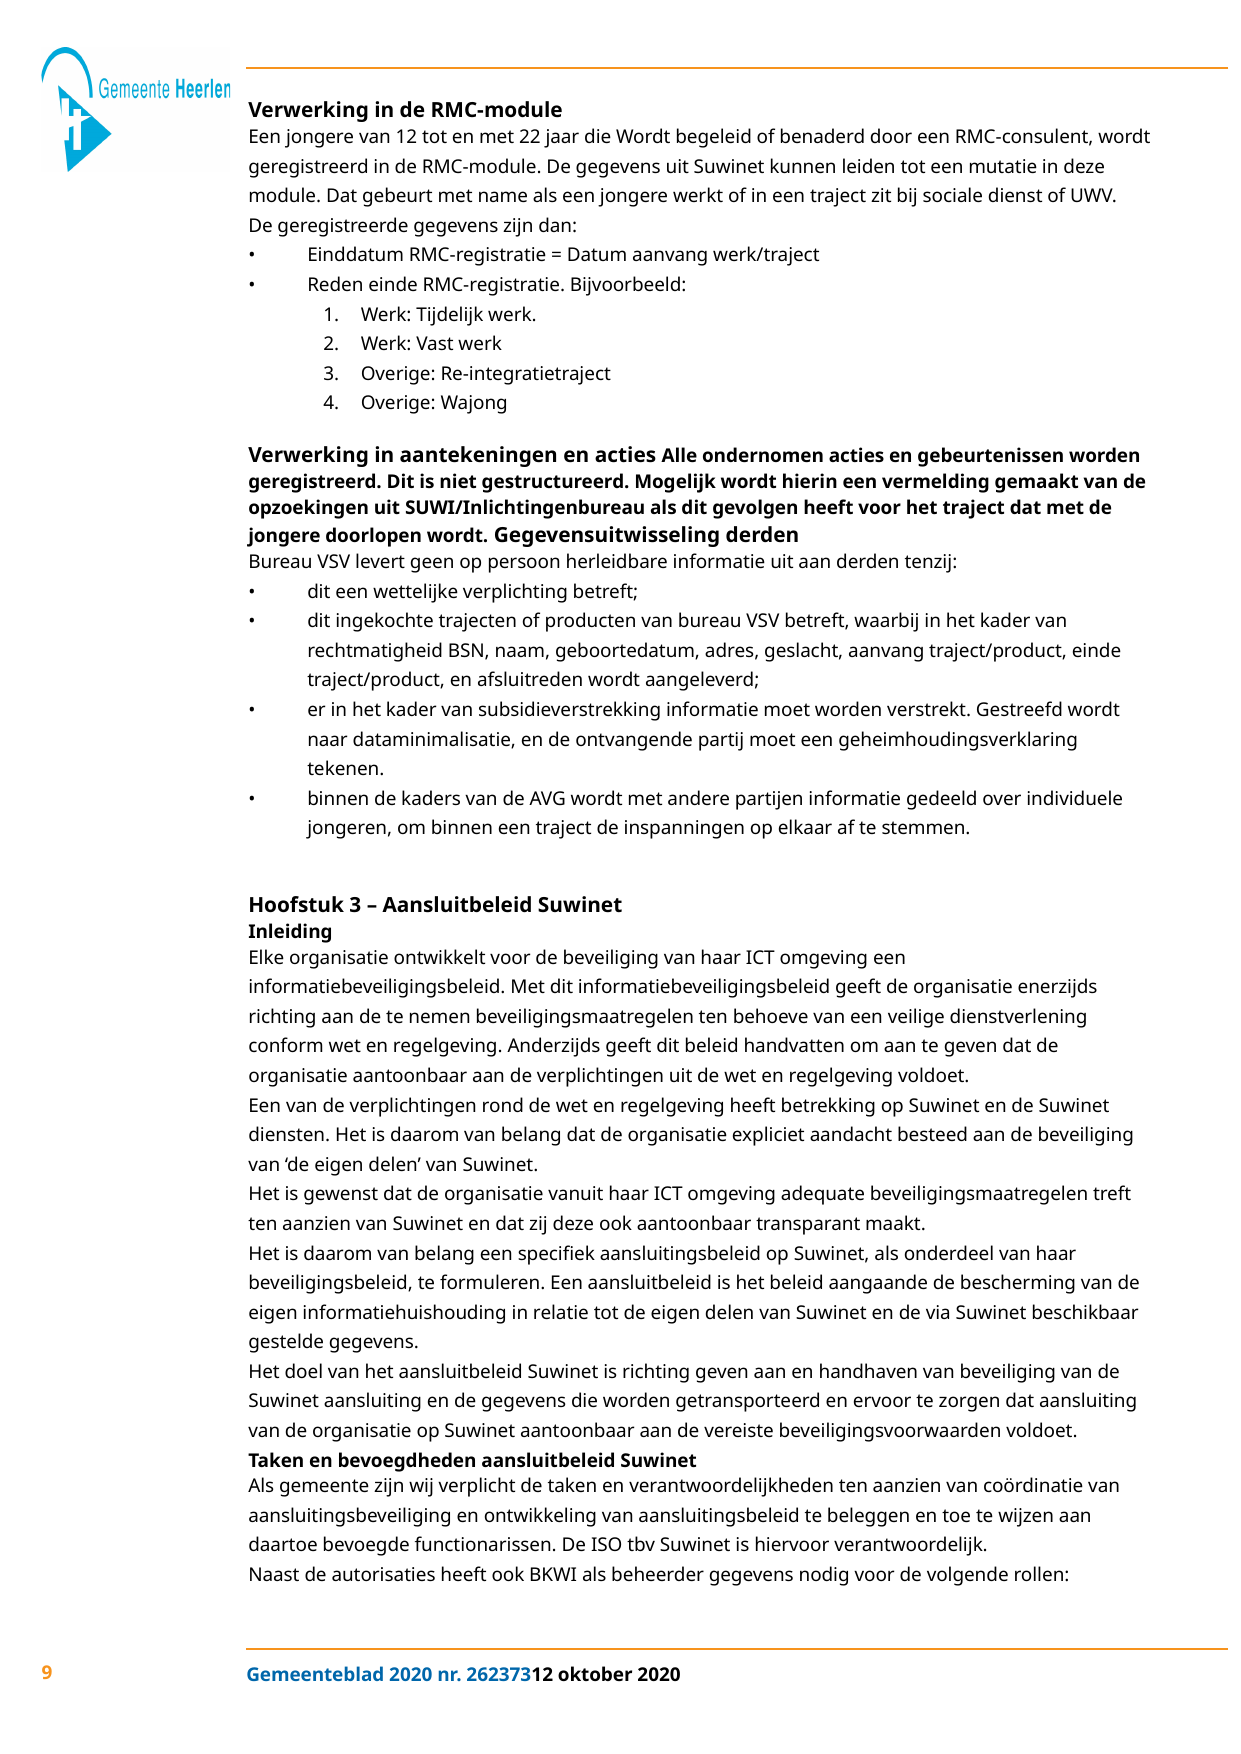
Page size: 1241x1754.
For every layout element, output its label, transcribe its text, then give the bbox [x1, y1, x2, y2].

text Verwerking in aantekeningen en acties Alle ondernomen acties en gebeurtenissen worden geregistreerd. Dit is niet gestructureerd. Mogelijk wordt hierin een vermelding gemaakt van de opzoekingen uit SUWI/Inlichtingenbureau als dit gevolgen heeft voor het traject dat met de jongere doorlopen wordt. Gegevensuitwisseling derden [248, 440, 1152, 548]
text Taken en bevoegdheden aansluitbeleid Suwinet [248, 1447, 1152, 1472]
list Overige: Wajong [323, 389, 1152, 415]
list binnen de kaders van de AVG wordt met andere partijen informatie gedeeld over individuele jongeren, om binnen een traject de inspanningen op elkaar af te stemmen. [248, 785, 1152, 840]
text Verwerking in de RMC-module [248, 95, 1152, 123]
list Einddatum RMC-registratie = Datum aanvang werk/traject [248, 242, 1152, 267]
list Werk: Tijdelijk werk. [323, 301, 1152, 326]
picture [41, 47, 231, 172]
text Het is gewenst dat de organisatie vanuit haar ICT omgeving adequate beveiligingsmaatregelen treft ten aanzien van Suwinet en dat zij deze ook aantoonbaar transparant maakt. [248, 1181, 1152, 1236]
text Het doel van het aansluitbeleid Suwinet is richting geven aan en handhaven van beveiliging van de Suwinet aansluiting en de gegevens die worden getransporteerd en ervoor te zorgen dat aansluiting van de organisatie op Suwinet aantoonbaar aan de vereiste beveiligingsvoorwaarden voldoet. [248, 1358, 1152, 1443]
list er in het kader van subsidieverstrekking informatie moet worden verstrekt. Gestreefd wordt naar dataminimalisatie, en de ontvangende partij moet een geheimhoudingsverklaring tekenen. [248, 696, 1152, 781]
text Inleiding [248, 918, 1152, 944]
text Als gemeente zijn wij verplicht de taken en verantwoordelijkheden ten aanzien van coördinatie van aansluitingsbeveiliging en ontwikkeling van aansluitingsbeleid te beleggen en toe te wijzen aan daartoe bevoegde functionarissen. De ISO tbv Suwinet is hiervoor verantwoordelijk. [248, 1472, 1152, 1557]
list Overige: Re-integratietraject [323, 360, 1152, 386]
text Naast de autorisaties heeft ook BKWI als beheerder gegevens nodig voor de volgende rollen: [248, 1561, 1152, 1587]
text Een van de verplichtingen rond de wet en regelgeving heeft betrekking op Suwinet en de Suwinet diensten. Het is daarom van belang dat de organisatie expliciet aandacht besteed aan de beveiliging van ‘de eigen delen’ van Suwinet. [248, 1092, 1152, 1177]
list Reden einde RMC-registratie. Bijvoorbeeld: [248, 271, 1152, 297]
list Werk: Vast werk [323, 330, 1152, 356]
list dit ingekochte trajecten of producten van bureau VSV betreft, waarbij in het kader van rechtmatigheid BSN, naam, geboortedatum, adres, geslacht, aanvang traject/product, einde traject/product, en afsluitreden wordt aangeleverd; [248, 607, 1152, 692]
text Een jongere van 12 tot en met 22 jaar die Wordt begeleid of benaderd door een RMC-consulent, wordt geregistreerd in de RMC-module. De gegevens uit Suwinet kunnen leiden tot een mutatie in deze module. Dat gebeurt met name als een jongere werkt of in een traject zit bij sociale dienst of UWV. [248, 123, 1152, 208]
text Het is daarom van belang een specifiek aansluitingsbeleid op Suwinet, als onderdeel van haar beveiligingsbeleid, te formuleren. Een aansluitbeleid is het beleid aangaande de bescherming van de eigen informatiehuishouding in relatie tot de eigen delen van Suwinet en de via Suwinet beschikbaar gestelde gegevens. [248, 1240, 1152, 1354]
text Elke organisatie ontwikkelt voor de beveiliging van haar ICT omgeving een informatiebeveiligingsbeleid. Met dit informatiebeveiligingsbeleid geeft de organisatie enerzijds richting aan de te nemen beveiligingsmaatregelen ten behoeve van een veilige dienstverlening conform wet en regelgeving. Anderzijds geeft dit beleid handvatten om aan te geven dat de organisatie aantoonbaar aan de verplichtingen uit de wet en regelgeving voldoet. [248, 944, 1152, 1088]
text Bureau VSV levert geen op persoon herleidbare informatie uit aan derden tenzij: [248, 548, 1152, 574]
text De geregistreerde gegevens zijn dan: [248, 212, 1152, 238]
picture [41, 47, 59, 70]
text Hoofstuk 3 – Aansluitbeleid Suwinet [248, 890, 1152, 918]
list dit een wettelijke verplichting betreft; [248, 578, 1152, 603]
